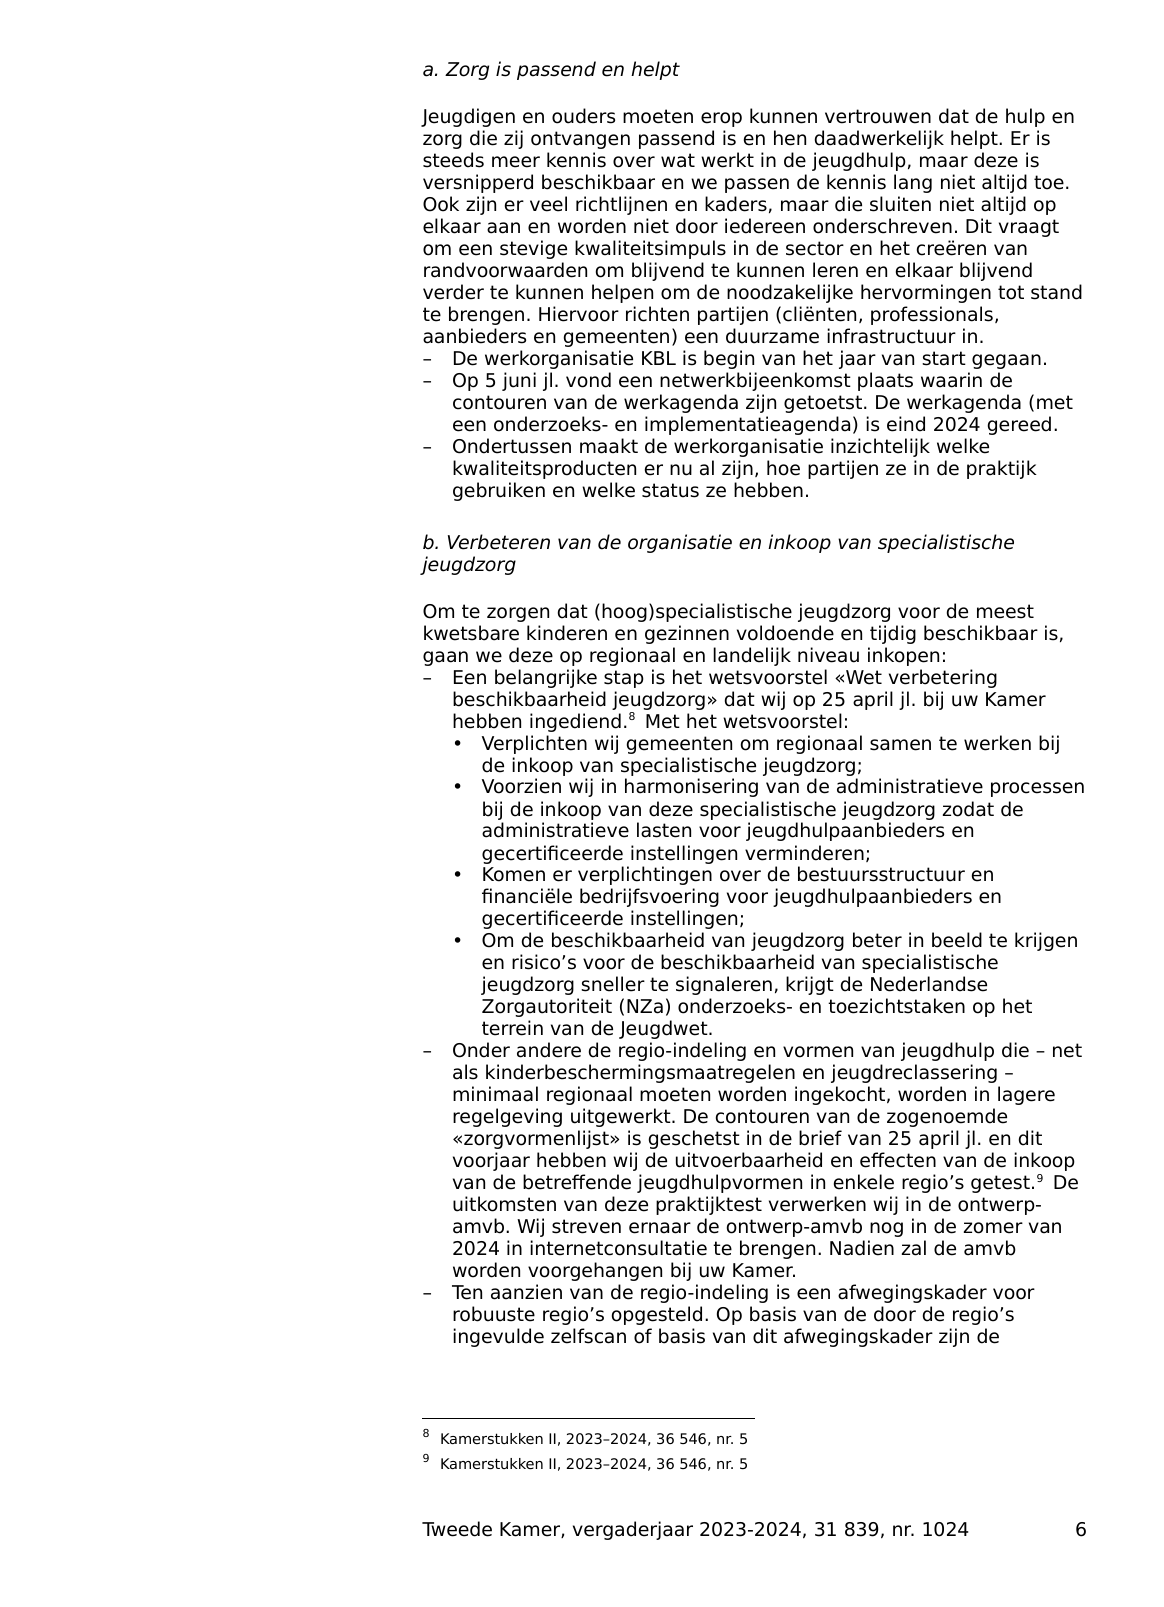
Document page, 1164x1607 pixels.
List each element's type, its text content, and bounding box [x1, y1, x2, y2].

text – Ondertussen maakt de werkorganisatie inzichtelijk welke kwaliteitsproducten er nu al zijn, hoe partijen ze in de praktijk gebruiken en welke status ze hebben. [422, 436, 1087, 502]
text Jeugdigen en ouders moeten erop kunnen vertrouwen dat de hulp en zorg die zij ontvangen passend is en hen daadwerkelijk helpt. Er is steeds meer kennis over wat werkt in de jeugdhulp, maar deze is versnipperd beschikbaar en we passen de kennis lang niet altijd toe. Ook zijn er veel richtlijnen en kaders, maar die sluiten niet altijd op elkaar aan en worden niet door iedereen onderschreven. Dit vraagt om een stevige kwaliteitsimpuls in de sector en het creëren van randvoorwaarden om blijvend te kunnen leren en elkaar blijvend verder te kunnen helpen om de noodzakelijke hervormingen tot stand te brengen. Hiervoor richten partijen (cliënten, professionals, aanbieders en gemeenten) een duurzame infrastructuur in. [422, 106, 1087, 348]
text • Komen er verplichtingen over de bestuursstructuur en financiële bedrijfsvoering voor jeugdhulpaanbieders en gecertificeerde instellingen; [452, 864, 1087, 930]
text Kamerstukken II, 2023–2024, 36 546, nr. 5 [422, 1427, 1087, 1449]
text – Onder andere de regio-indeling en vormen van jeugdhulp die – net als kinderbeschermingsmaatregelen en jeugdreclassering – minimaal regionaal moeten worden ingekocht, worden in lagere regelgeving uitgewerkt. De contouren van de zogenoemde «zorgvormenlijst» is geschetst in de brief van 25 april jl. en dit voorjaar hebben wij de uitvoerbaarheid en effecten van de inkoop van de betreffende jeugdhulpvormen in enkele regio’s getest. De uitkomsten van deze praktijktest verwerken wij in de ontwerp-amvb. Wij streven ernaar de ontwerp-amvb nog in de zomer van 2024 in internetconsultatie te brengen. Nadien zal de amvb worden voorgehangen bij uw Kamer. [422, 1040, 1087, 1282]
subtitle b. Verbeteren van de organisatie en inkoop van specialistische jeugdzorg [422, 532, 1087, 576]
text Om te zorgen dat (hoog)specialistische jeugdzorg voor de meest kwetsbare kinderen en gezinnen voldoende en tijdig beschikbaar is, gaan we deze op regionaal en landelijk niveau inkopen: [422, 601, 1087, 667]
text – Op 5 juni jl. vond een netwerkbijeenkomst plaats waarin de contouren van de werkagenda zijn getoetst. De werkagenda (met een onderzoeks- en implementatieagenda) is eind 2024 gereed. [422, 370, 1087, 436]
subtitle a. Zorg is passend en helpt [422, 59, 1087, 81]
text • Verplichten wij gemeenten om regionaal samen te werken bij de inkoop van specialistische jeugdzorg; [452, 732, 1087, 776]
text – De werkorganisatie KBL is begin van het jaar van start gegaan. [422, 348, 1087, 370]
text Kamerstukken II, 2023–2024, 36 546, nr. 5 [422, 1452, 1087, 1474]
text – Een belangrijke stap is het wetsvoorstel «Wet verbetering beschikbaarheid jeugdzorg» dat wij op 25 april jl. bij uw Kamer hebben ingediend. Met het wetsvoorstel: [422, 667, 1087, 732]
text – Ten aanzien van de regio-indeling is een afwegingskader voor robuuste regio’s opgesteld. Op basis van de door de regio’s ingevulde zelfscan of basis van dit afwegingskader zijn de [422, 1282, 1087, 1348]
text • Om de beschikbaarheid van jeugdzorg beter in beeld te krijgen en risico’s voor de beschikbaarheid van specialistische jeugdzorg sneller te signaleren, krijgt de Nederlandse Zorgautoriteit (NZa) onderzoeks- en toezichtstaken op het terrein van de Jeugdwet. [452, 930, 1087, 1040]
text • Voorzien wij in harmonisering van de administratieve processen bij de inkoop van deze specialistische jeugdzorg zodat de administratieve lasten voor jeugdhulpaanbieders en gecertificeerde instellingen verminderen; [452, 776, 1087, 864]
